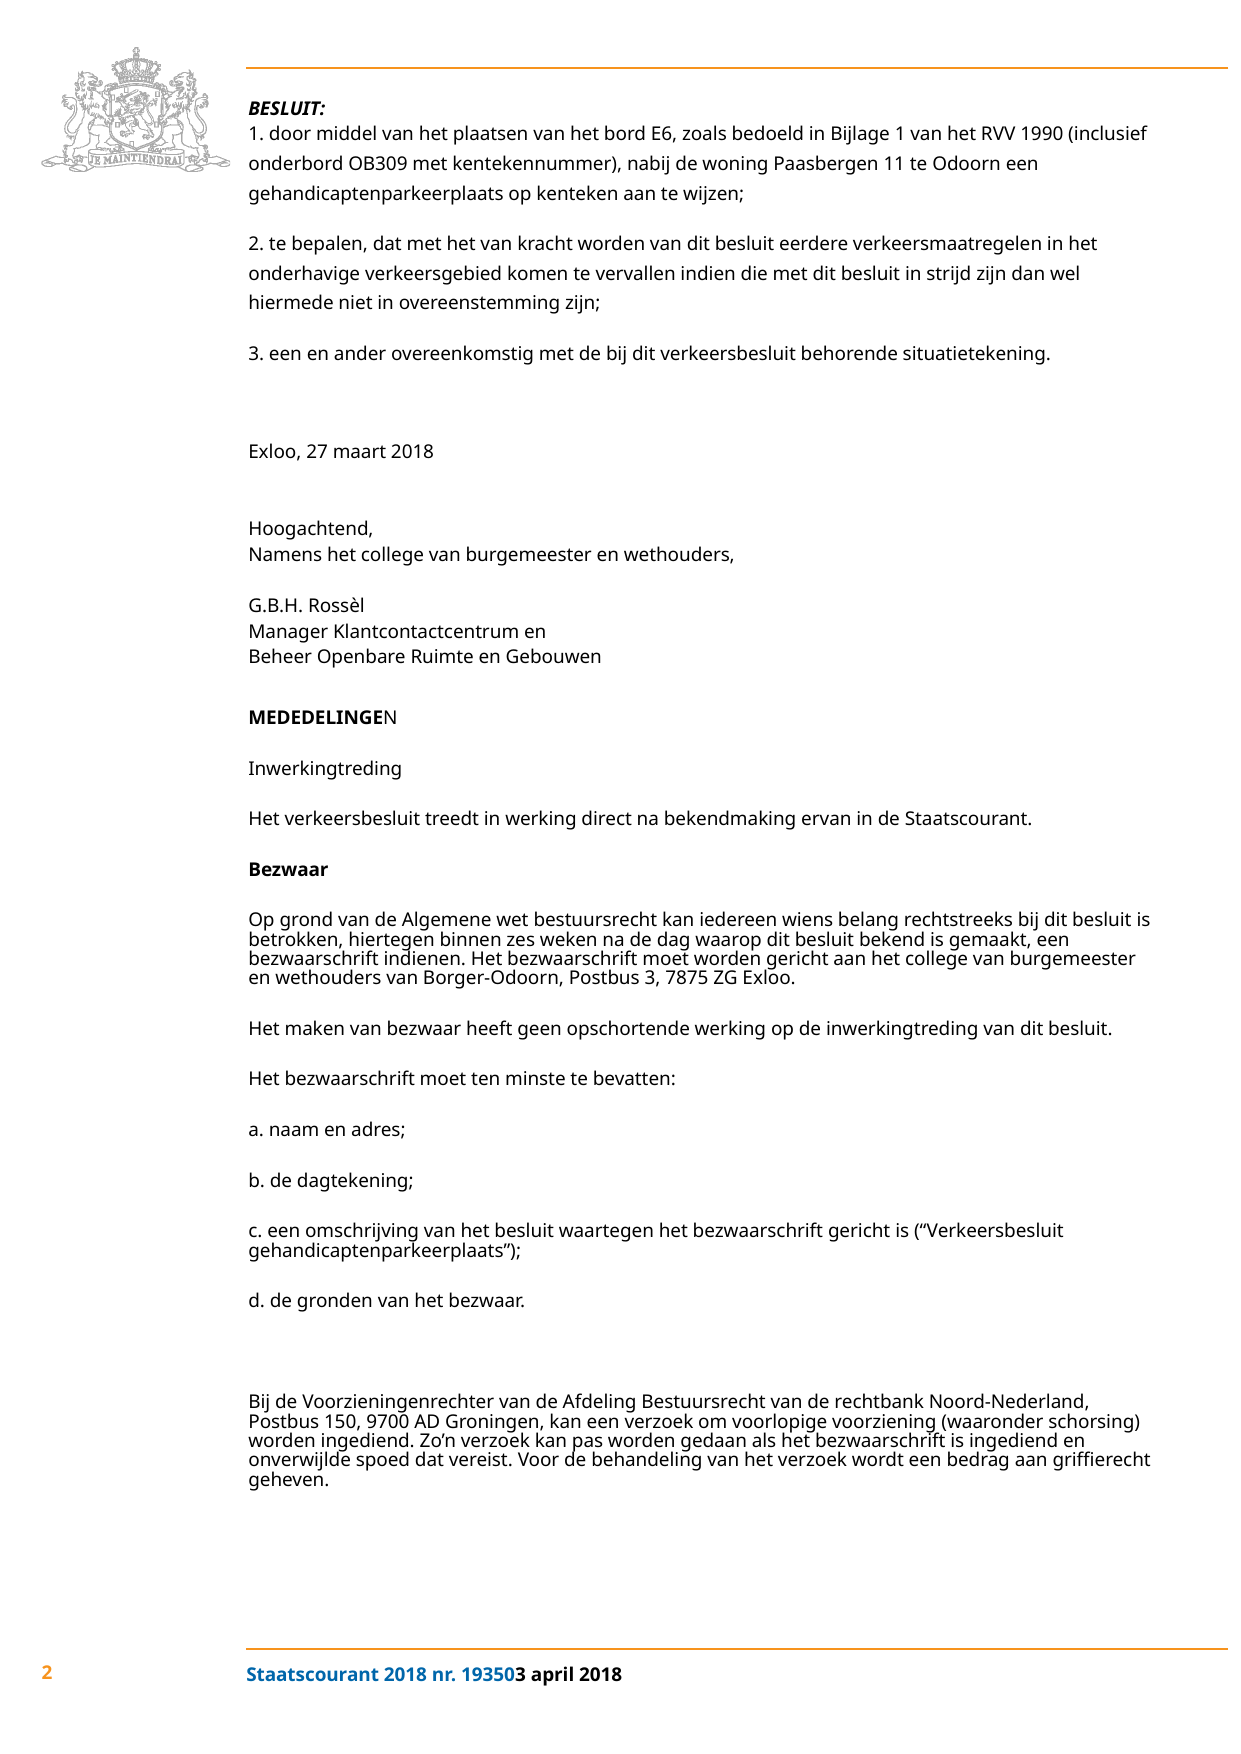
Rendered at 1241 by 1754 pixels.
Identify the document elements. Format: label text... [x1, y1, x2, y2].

text Exloo, 27 maart 2018 [248, 438, 1152, 464]
text Manager Klantcontactcentrum en [248, 618, 1152, 644]
text Op grond van de Algemene wet bestuursrecht kan iedereen wiens belang rechtstreeks bij dit besluit is betrokken, hiertegen binnen zes weken na de dag waarop dit besluit bekend is gemaakt, een bezwaarschrift indienen. Het bezwaarschrift moet worden gericht aan het college van burgemeester en wethouders van Borger-Odoorn, Postbus 3, 7875 ZG Exloo. [248, 911, 1152, 988]
text Namens het college van burgemeester en wethouders, [248, 541, 1152, 567]
text b. de dagtekening; [248, 1172, 1152, 1191]
text MEDEDELINGEN [248, 709, 1152, 728]
text Het bezwaarschrift moet ten minste te bevatten: [248, 1070, 1152, 1090]
text 1. door middel van het plaatsen van het bord E6, zoals bedoeld in Bijlage 1 van het RVV 1990 (inclusief onderbord OB309 met kentekennummer), nabij de woning Paasbergen 11 te Odoorn een gehandicaptenparkeerplaats op kenteken aan te wijzen; [248, 121, 1152, 205]
text Bezwaar [248, 861, 1152, 880]
text BESLUIT: [248, 95, 1152, 121]
picture [41, 47, 231, 172]
text Het maken van bezwaar heeft geen opschortende werking op de inwerkingtreding van dit besluit. [248, 1020, 1152, 1039]
text G.B.H. Rossèl [248, 592, 1152, 618]
text 2. te bepalen, dat met het van kracht worden van dit besluit eerdere verkeersmaatregelen in het onderhavige verkeersgebied komen te vervallen indien die met dit besluit in strijd zijn dan wel hiermede niet in overeenstemming zijn; [248, 230, 1152, 315]
text d. de gronden van het bezwaar. [248, 1292, 1152, 1311]
text c. een omschrijving van het besluit waartegen het bezwaarschrift gericht is (“Verkeersbesluit gehandicaptenparkeerplaats”); [248, 1222, 1152, 1261]
text Beheer Openbare Ruimte en Gebouwen [248, 644, 1152, 669]
text Hoogachtend, [248, 515, 1152, 541]
text 3. een en ander overeenkomstig met de bij dit verkeersbesluit behorende situatietekening. [248, 340, 1152, 365]
text Inwerkingtreding [248, 759, 1152, 779]
text Bij de Voorzieningenrechter van de Afdeling Bestuursrecht van de rechtbank Noord-Nederland, Postbus 150, 9700 AD Groningen, kan een verzoek om voorlopige voorziening (waaronder schorsing) worden ingediend. Zo’n verzoek kan pas worden gedaan als het bezwaarschrift is ingediend en onverwijlde spoed dat vereist. Voor de behandeling van het verzoek wordt een bedrag aan griffierecht geheven. [248, 1393, 1152, 1490]
text Het verkeersbesluit treedt in werking direct na bekendmaking ervan in de Staatscourant. [248, 810, 1152, 829]
text a. naam en adres; [248, 1121, 1152, 1140]
